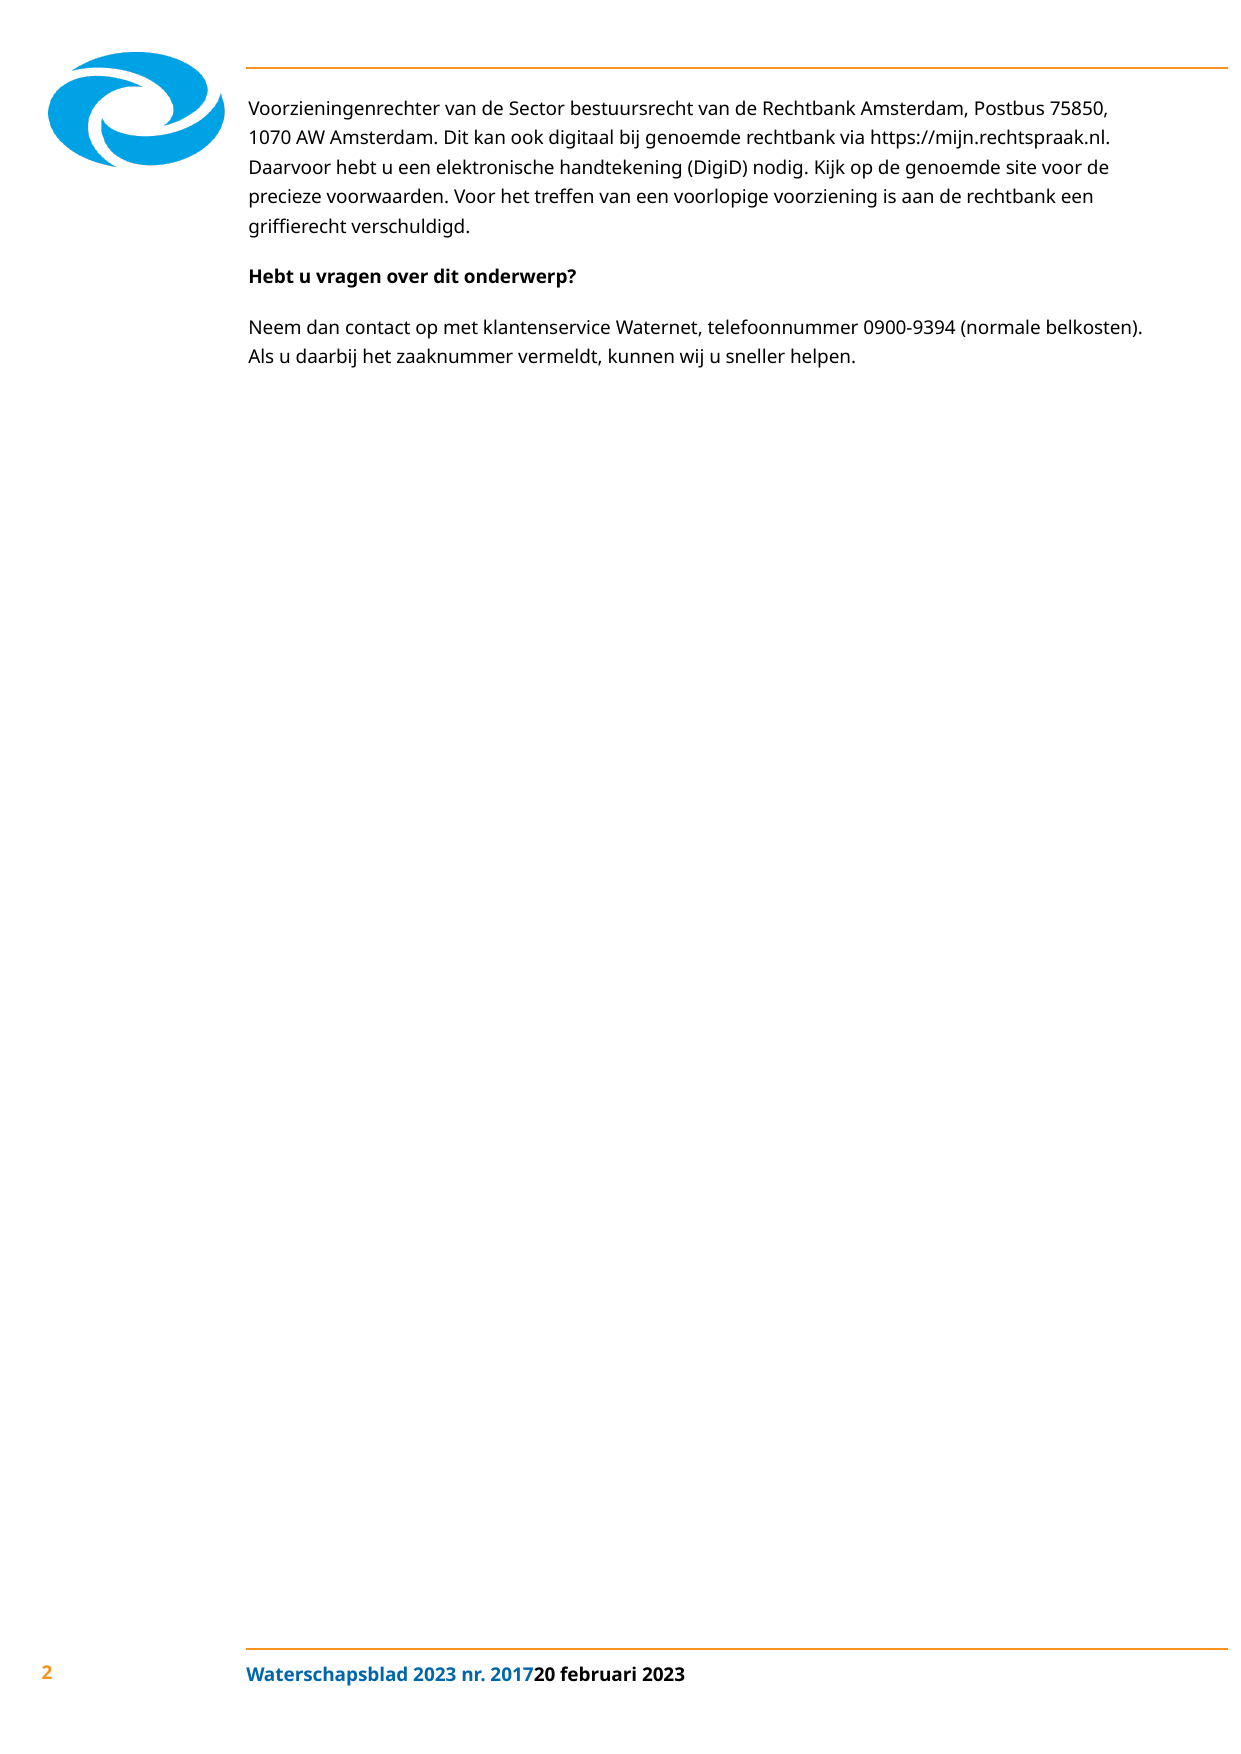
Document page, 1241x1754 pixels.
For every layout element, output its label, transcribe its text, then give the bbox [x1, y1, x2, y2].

text Neem dan contact op met klantenservice Waternet, telefoonnummer 0900-9394 (normale belkosten). Als u daarbij het zaaknummer vermeldt, kunnen wij u sneller helpen. [248, 314, 1152, 369]
text Hebt u vragen over dit onderwerp? [248, 263, 1152, 289]
picture [41, 47, 231, 172]
text Voorzieningenrechter van de Sector bestuursrecht van de Rechtbank Amsterdam, Postbus 75850, 1070 AW Amsterdam. Dit kan ook digitaal bij genoemde rechtbank via https://mijn.rechtspraak.nl. Daarvoor hebt u een elektronische handtekening (DigiD) nodig. Kijk op de genoemde site voor de precieze voorwaarden. Voor het treffen van een voorlopige voorziening is aan de rechtbank een griffierecht verschuldigd. [248, 95, 1152, 239]
